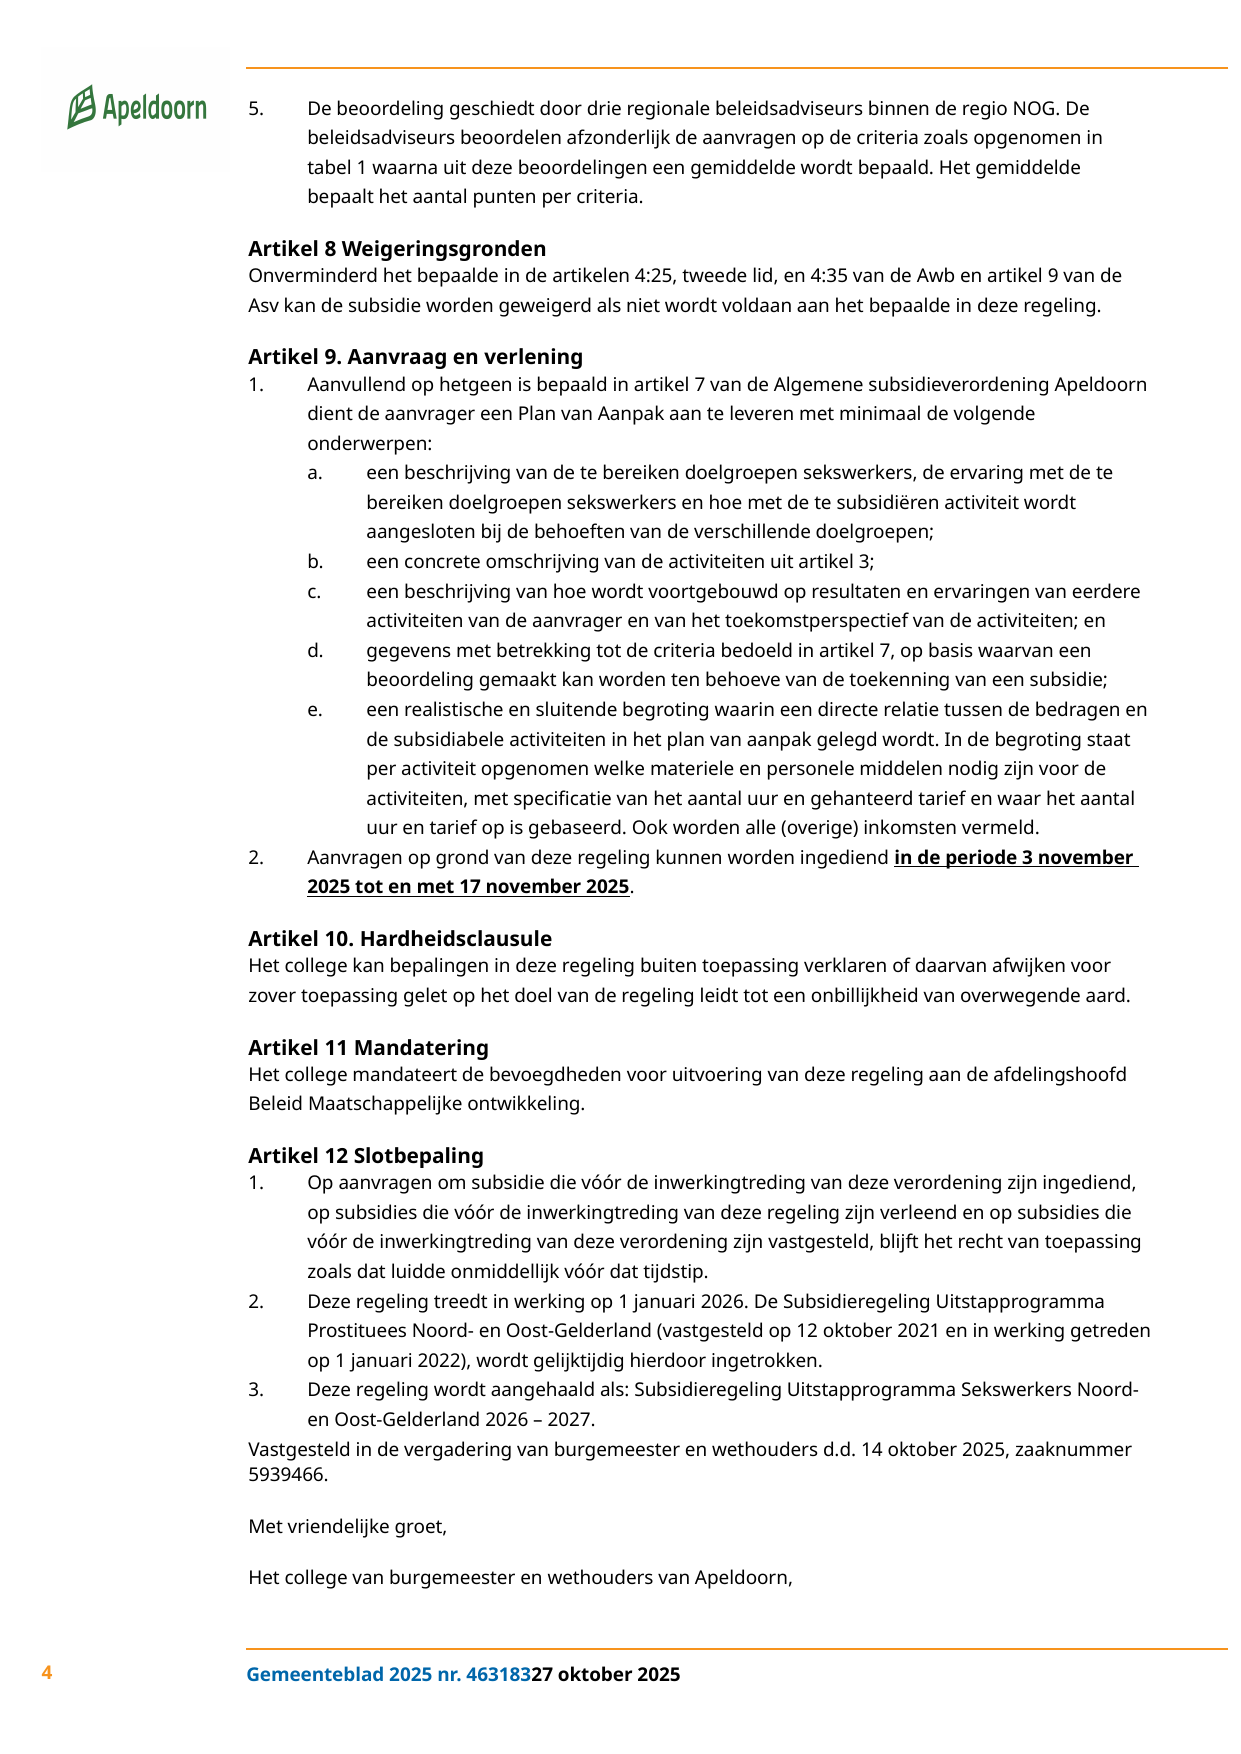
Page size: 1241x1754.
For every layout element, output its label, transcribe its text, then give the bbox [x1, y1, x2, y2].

list een realistische en sluitende begroting waarin een directe relatie tussen de bedragen en de subsidiabele activiteiten in het plan van aanpak gelegd wordt. In de begroting staat per activiteit opgenomen welke materiele en personele middelen nodig zijn voor de activiteiten, met specificatie van het aantal uur en gehanteerd tarief en waar het aantal uur en tarief op is gebaseerd. Ook worden alle (overige) inkomsten vermeld. [307, 696, 1152, 840]
text Met vriendelijke groet, [248, 1513, 1152, 1539]
text Artikel 10. Hardheidsclausule [248, 924, 1152, 953]
list Deze regeling wordt aangehaald als: Subsidieregeling Uitstapprogramma Sekswerkers Noord- en Oost-Gelderland 2026 – 2027. [248, 1377, 1152, 1432]
text Het college mandateert de bevoegdheden voor uitvoering van deze regeling aan de afdelingshoofd Beleid Maatschappelijke ontwikkeling. [248, 1061, 1152, 1116]
text Artikel 9. Aanvraag en verlening [248, 342, 1152, 371]
text Het college kan bepalingen in deze regeling buiten toepassing verklaren of daarvan afwijken voor zover toepassing gelet op het doel van de regeling leidt tot een onbillijkheid van overwegende aard. [248, 953, 1152, 1008]
picture [41, 47, 231, 172]
text Artikel 11 Mandatering [248, 1033, 1152, 1061]
list gegevens met betrekking tot de criteria bedoeld in artikel 7, op basis waarvan een beoordeling gemaakt kan worden ten behoeve van de toekenning van een subsidie; [307, 637, 1152, 692]
text Artikel 8 Weigeringsgronden [248, 234, 1152, 262]
list Aanvragen op grond van deze regeling kunnen worden ingediend in de periode 3 november 2025 tot en met 17 november 2025. [248, 844, 1152, 899]
text Onverminderd het bepaalde in de artikelen 4:25, tweede lid, en 4:35 van de Awb en artikel 9 van de Asv kan de subsidie worden geweigerd als niet wordt voldaan aan het bepaalde in deze regeling. [248, 262, 1152, 318]
list een concrete omschrijving van de activiteiten uit artikel 3; [307, 548, 1152, 574]
list Op aanvragen om subsidie die vóór de inwerkingtreding van deze verordening zijn ingediend, op subsidies die vóór de inwerkingtreding van deze regeling zijn verleend en op subsidies die vóór de inwerkingtreding van deze verordening zijn vastgesteld, blijft het recht van toepassing zoals dat luidde onmiddellijk vóór dat tijdstip. [248, 1169, 1152, 1284]
list Aanvullend op hetgeen is bepaald in artikel 7 van de Algemene subsidieverordening Apeldoorn dient de aanvrager een Plan van Aanpak aan te leveren met minimaal de volgende onderwerpen: [248, 371, 1152, 456]
text Vastgesteld in de vergadering van burgemeester en wethouders d.d. 14 oktober 2025, zaaknummer 5939466. [248, 1436, 1152, 1487]
list Deze regeling treedt in werking op 1 januari 2026. De Subsidieregeling Uitstapprogramma Prostituees Noord- en Oost-Gelderland (vastgesteld op 12 oktober 2021 en in werking getreden op 1 januari 2022), wordt gelijktijdig hierdoor ingetrokken. [248, 1288, 1152, 1373]
list een beschrijving van de te bereiken doelgroepen sekswerkers, de ervaring met de te bereiken doelgroepen sekswerkers en hoe met de te subsidiëren activiteit wordt aangesloten bij de behoeften van de verschillende doelgroepen; [307, 459, 1152, 544]
text Het college van burgemeester en wethouders van Apeldoorn, [248, 1564, 1152, 1590]
list De beoordeling geschiedt door drie regionale beleidsadviseurs binnen de regio NOG. De beleidsadviseurs beoordelen afzonderlijk de aanvragen op de criteria zoals opgenomen in tabel 1 waarna uit deze beoordelingen een gemiddelde wordt bepaald. Het gemiddelde bepaalt het aantal punten per criteria. [248, 95, 1152, 209]
text Artikel 12 Slotbepaling [248, 1141, 1152, 1169]
list een beschrijving van hoe wordt voortgebouwd op resultaten en ervaringen van eerdere activiteiten van de aanvrager en van het toekomstperspectief van de activiteiten; en [307, 578, 1152, 633]
